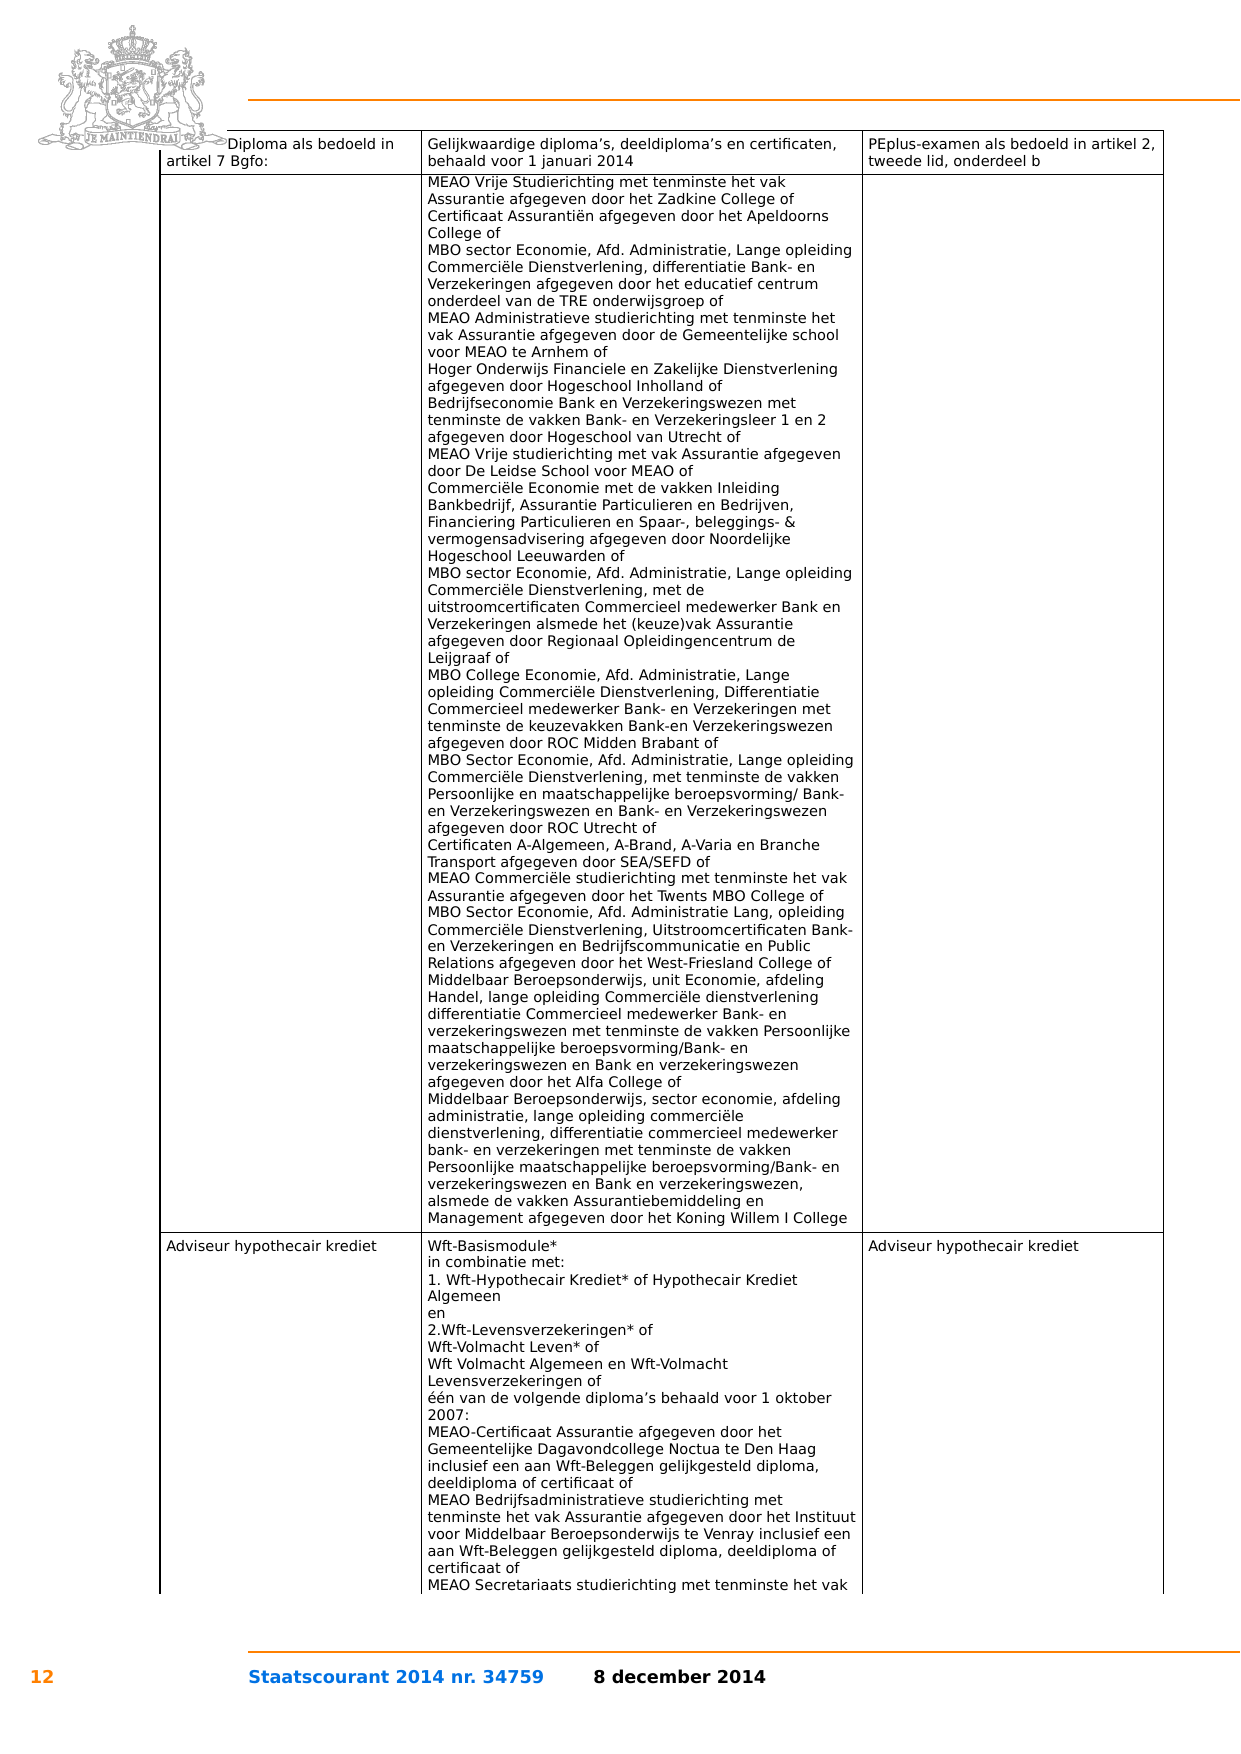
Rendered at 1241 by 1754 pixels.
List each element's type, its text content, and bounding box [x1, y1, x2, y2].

table_cell Adviseur hypothecair krediet [863, 1233, 1163, 1594]
table_cell [863, 175, 1163, 1232]
table_cell Wft-Basismodule* in combinatie met: 1. Wft-Hypothecair Krediet* of Hypothecair Krediet Algemeen en 2.Wft-Levensverzekeringen* of Wft-Volmacht Leven* of Wft Volmacht Algemeen en Wft-Volmacht Levensverzekeringen of één van de volgende diploma’s behaald voor 1 oktober 2007: MEAO-Certificaat Assurantie afgegeven door het Gemeentelijke Dagavondcollege Noctua te Den Haag inclusief een aan Wft-Beleggen gelijkgesteld diploma, deeldiploma of certificaat of MEAO Bedrijfsadministratieve studierichting met tenminste het vak Assurantie afgegeven door het Instituut voor Middelbaar Beroepsonderwijs te Venray inclusief een aan Wft-Beleggen gelijkgesteld diploma, deeldiploma of certificaat of MEAO Secretariaats studierichting met tenminste het vak [422, 1233, 862, 1594]
table_header Diploma als bedoeld in artikel 7 Bgfo: [161, 131, 421, 174]
picture [38, 25, 227, 150]
table_cell [161, 175, 421, 1232]
table_header Gelijkwaardige diploma’s, deeldiploma’s en certificaten, behaald voor 1 januari 2014 [422, 131, 862, 174]
table_cell Adviseur hypothecair krediet [161, 1233, 421, 1594]
table_cell MEAO Vrije Studierichting met tenminste het vak Assurantie afgegeven door het Zadkine College of Certificaat Assurantiën afgegeven door het Apeldoorns College of MBO sector Economie, Afd. Administratie, Lange opleiding Commerciële Dienstverlening, differentiatie Bank- en Verzekeringen afgegeven door het educatief centrum onderdeel van de TRE onderwijsgroep of MEAO Administratieve studierichting met tenminste het vak Assurantie afgegeven door de Gemeentelijke school voor MEAO te Arnhem of Hoger Onderwijs Financiele en Zakelijke Dienstverlening afgegeven door Hogeschool Inholland of Bedrijfseconomie Bank en Verzekeringswezen met tenminste de vakken Bank- en Verzekeringsleer 1 en 2 afgegeven door Hogeschool van Utrecht of MEAO Vrije studierichting met vak Assurantie afgegeven door De Leidse School voor MEAO of Commerciële Economie met de vakken Inleiding Bankbedrijf, Assurantie Particulieren en Bedrijven, Financiering Particulieren en Spaar-, beleggings- & vermogensadvisering afgegeven door Noordelijke Hogeschool Leeuwarden of MBO sector Economie, Afd. Administratie, Lange opleiding Commerciële Dienstverlening, met de uitstroomcertificaten Commercieel medewerker Bank en Verzekeringen alsmede het (keuze)vak Assurantie afgegeven door Regionaal Opleidingencentrum de Leijgraaf of MBO College Economie, Afd. Administratie, Lange opleiding Commerciële Dienstverlening, Differentiatie Commercieel medewerker Bank- en Verzekeringen met tenminste de keuzevakken Bank-en Verzekeringswezen afgegeven door ROC Midden Brabant of MBO Sector Economie, Afd. Administratie, Lange opleiding Commerciële Dienstverlening, met tenminste de vakken Persoonlijke en maatschappelijke beroepsvorming/ Bank- en Verzekeringswezen en Bank- en Verzekeringswezen afgegeven door ROC Utrecht of Certificaten A-Algemeen, A-Brand, A-Varia en Branche Transport afgegeven door SEA/SEFD of MEAO Commerciële studierichting met tenminste het vak Assurantie afgegeven door het Twents MBO College of MBO Sector Economie, Afd. Administratie Lang, opleiding Commerciële Dienstverlening, Uitstroomcertificaten Bank- en Verzekeringen en Bedrijfscommunicatie en Public Relations afgegeven door het West-Friesland College of Middelbaar Beroepsonderwijs, unit Economie, afdeling Handel, lange opleiding Commerciële dienstverlening differentiatie Commercieel medewerker Bank- en verzekeringswezen met tenminste de vakken Persoonlijke maatschappelijke beroepsvorming/Bank- en verzekeringswezen en Bank en verzekeringswezen afgegeven door het Alfa College of Middelbaar Beroepsonderwijs, sector economie, afdeling administratie, lange opleiding commerciële dienstverlening, differentiatie commercieel medewerker bank- en verzekeringen met tenminste de vakken Persoonlijke maatschappelijke beroepsvorming/Bank- en verzekeringswezen en Bank en verzekeringswezen, alsmede de vakken Assurantiebemiddeling en Management afgegeven door het Koning Willem I College [422, 175, 862, 1232]
table_header PEplus-examen als bedoeld in artikel 2, tweede lid, onderdeel b [863, 131, 1163, 174]
